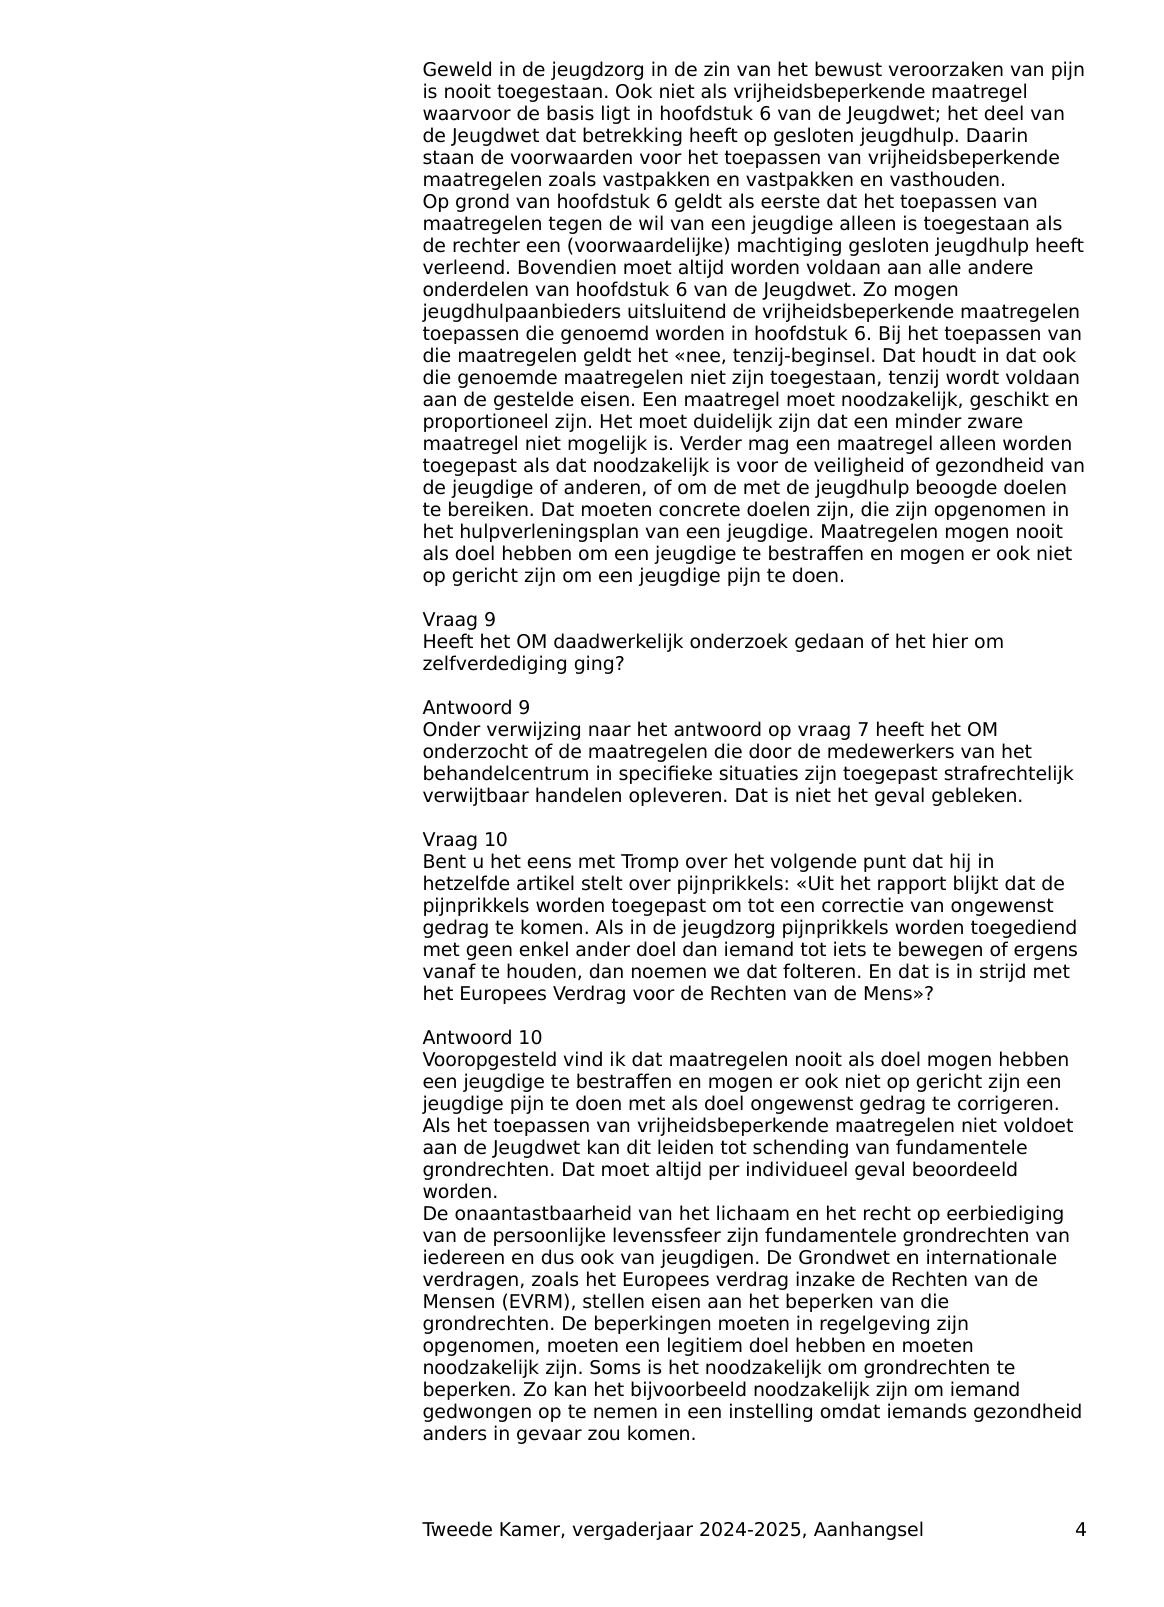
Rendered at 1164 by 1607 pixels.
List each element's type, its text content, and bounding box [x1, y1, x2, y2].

text Heeft het OM daadwerkelijk onderzoek gedaan of het hier om zelfverdediging ging? [422, 631, 1087, 675]
text Antwoord 10 [422, 1027, 1087, 1049]
text Bent u het eens met Tromp over het volgende punt dat hij in hetzelfde artikel stelt over pijnprikkels: «Uit het rapport blijkt dat de pijnprikkels worden toegepast om tot een correctie van ongewenst gedrag te komen. Als in de jeugdzorg pijnprikkels worden toegediend met geen enkel ander doel dan iemand tot iets te bewegen of ergens vanaf te houden, dan noemen we dat folteren. En dat is in strijd met het Europees Verdrag voor de Rechten van de Mens»? [422, 851, 1087, 1005]
text Onder verwijzing naar het antwoord op vraag 7 heeft het OM onderzocht of de maatregelen die door de medewerkers van het behandelcentrum in specifieke situaties zijn toegepast strafrechtelijk verwijtbaar handelen opleveren. Dat is niet het geval gebleken. [422, 719, 1087, 807]
text Vooropgesteld vind ik dat maatregelen nooit als doel mogen hebben een jeugdige te bestraffen en mogen er ook niet op gericht zijn een jeugdige pijn te doen met als doel ongewenst gedrag te corrigeren. Als het toepassen van vrijheidsbeperkende maatregelen niet voldoet aan de Jeugdwet kan dit leiden tot schending van fundamentele grondrechten. Dat moet altijd per individueel geval beoordeeld worden. [422, 1049, 1087, 1203]
text Vraag 10 [422, 829, 1087, 851]
text Antwoord 9 [422, 697, 1087, 719]
text Op grond van hoofdstuk 6 geldt als eerste dat het toepassen van maatregelen tegen de wil van een jeugdige alleen is toegestaan als de rechter een (voorwaardelijke) machtiging gesloten jeugdhulp heeft verleend. Bovendien moet altijd worden voldaan aan alle andere onderdelen van hoofdstuk 6 van de Jeugdwet. Zo mogen jeugdhulpaanbieders uitsluitend de vrijheidsbeperkende maatregelen toepassen die genoemd worden in hoofdstuk 6. Bij het toepassen van die maatregelen geldt het «nee, tenzij-beginsel. Dat houdt in dat ook die genoemde maatregelen niet zijn toegestaan, tenzij wordt voldaan aan de gestelde eisen. Een maatregel moet noodzakelijk, geschikt en proportioneel zijn. Het moet duidelijk zijn dat een minder zware maatregel niet mogelijk is. Verder mag een maatregel alleen worden toegepast als dat noodzakelijk is voor de veiligheid of gezondheid van de jeugdige of anderen, of om de met de jeugdhulp beoogde doelen te bereiken. Dat moeten concrete doelen zijn, die zijn opgenomen in het hulpverleningsplan van een jeugdige. Maatregelen mogen nooit als doel hebben om een jeugdige te bestraffen en mogen er ook niet op gericht zijn om een jeugdige pijn te doen. [422, 191, 1087, 587]
text De onaantastbaarheid van het lichaam en het recht op eerbiediging van de persoonlijke levenssfeer zijn fundamentele grondrechten van iedereen en dus ook van jeugdigen. De Grondwet en internationale verdragen, zoals het Europees verdrag inzake de Rechten van de Mensen (EVRM), stellen eisen aan het beperken van die grondrechten. De beperkingen moeten in regelgeving zijn opgenomen, moeten een legitiem doel hebben en moeten noodzakelijk zijn. Soms is het noodzakelijk om grondrechten te beperken. Zo kan het bijvoorbeeld noodzakelijk zijn om iemand gedwongen op te nemen in een instelling omdat iemands gezondheid anders in gevaar zou komen. [422, 1203, 1087, 1444]
text Vraag 9 [422, 609, 1087, 631]
text Geweld in de jeugdzorg in de zin van het bewust veroorzaken van pijn is nooit toegestaan. Ook niet als vrijheidsbeperkende maatregel waarvoor de basis ligt in hoofdstuk 6 van de Jeugdwet; het deel van de Jeugdwet dat betrekking heeft op gesloten jeugdhulp. Daarin staan de voorwaarden voor het toepassen van vrijheidsbeperkende maatregelen zoals vastpakken en vastpakken en vasthouden. [422, 59, 1087, 191]
